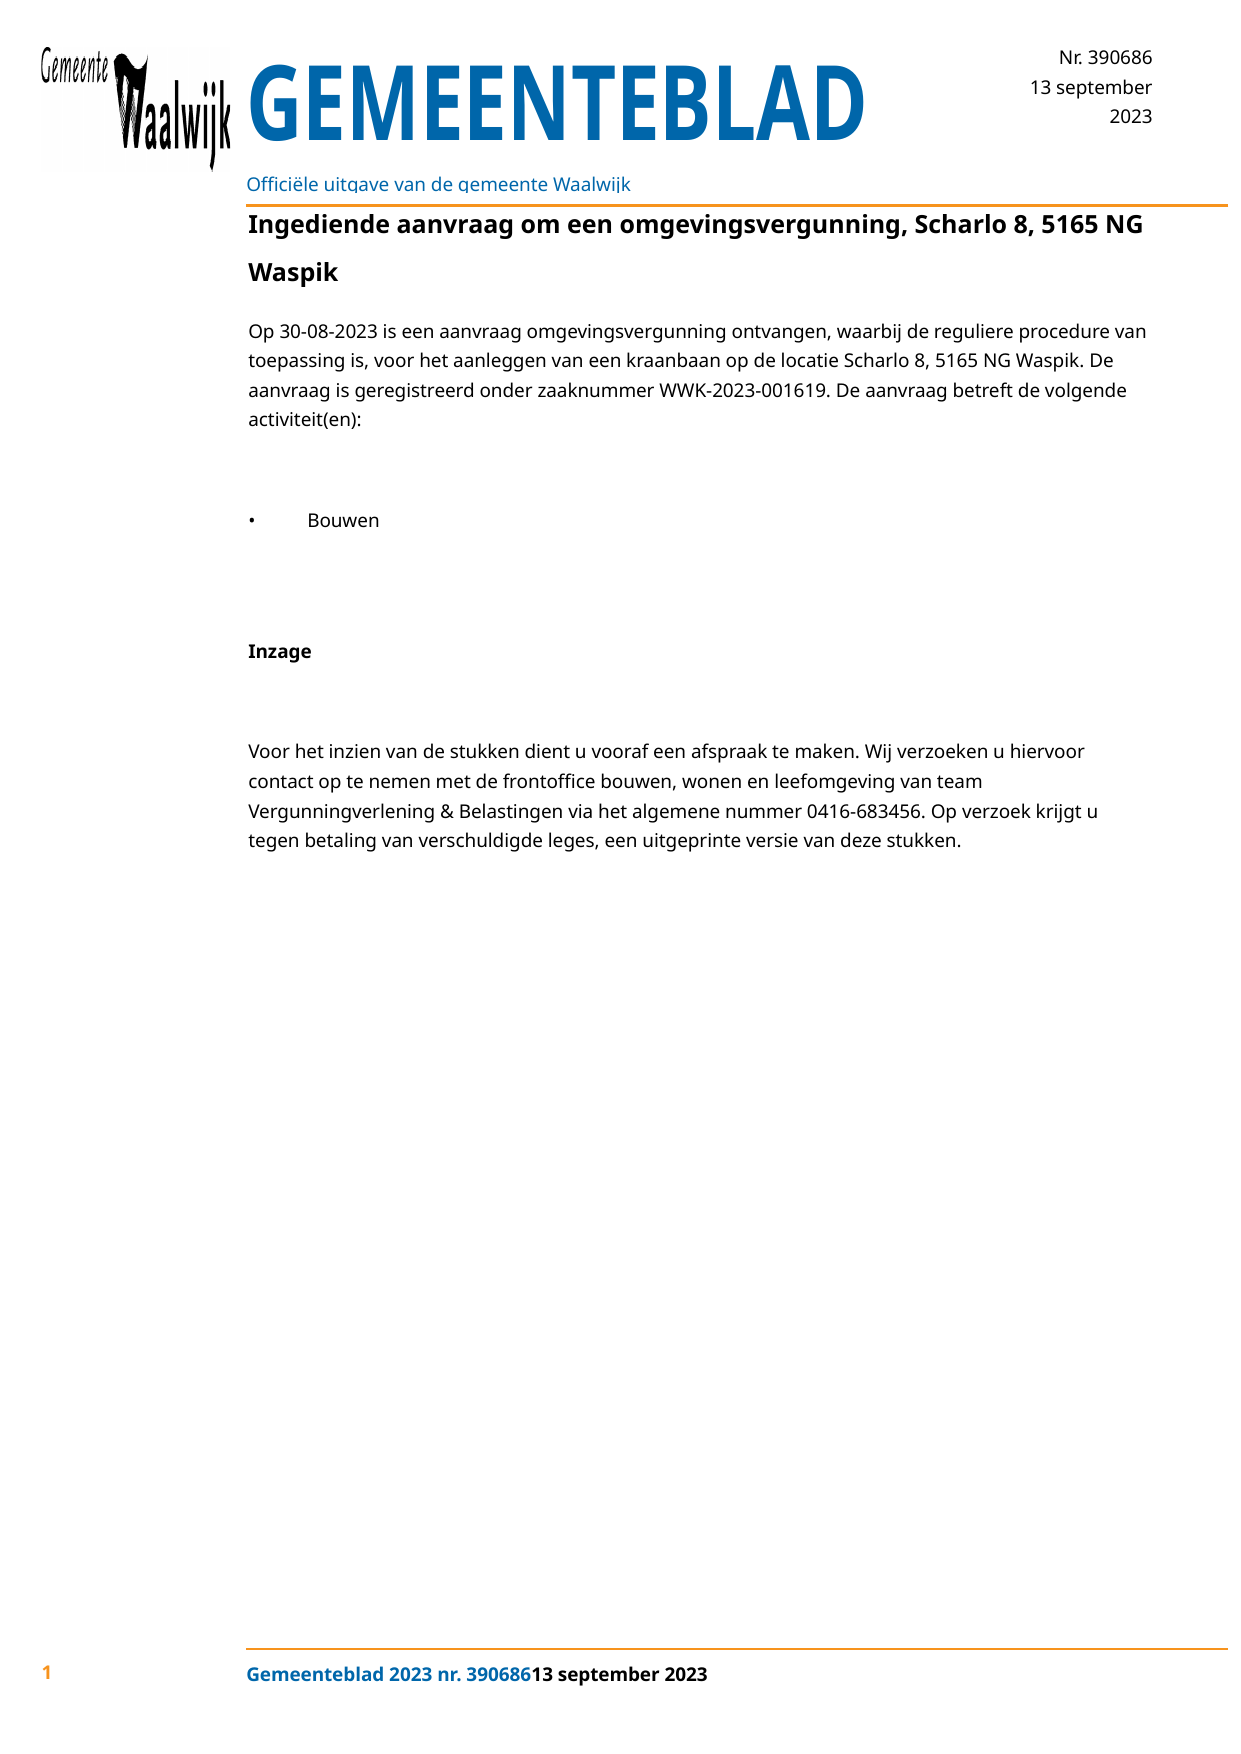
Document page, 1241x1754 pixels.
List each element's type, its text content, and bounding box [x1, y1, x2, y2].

text Voor het inzien van de stukken dient u vooraf een afspraak te maken. Wij verzoeken u hiervoor contact op te nemen met de frontoffice bouwen, wonen en leefomgeving van team Vergunningverlening & Belastingen via het algemene nummer 0416-683456. Op verzoek krijgt u tegen betaling van verschuldigde leges, een uitgeprinte versie van deze stukken. [248, 739, 1152, 853]
picture [41, 47, 231, 172]
text Ingediende aanvraag om een omgevingsvergunning, Scharlo 8, 5165 NG Waspik [248, 207, 1152, 288]
text Op 30-08-2023 is een aanvraag omgevingsvergunning ontvangen, waarbij de reguliere procedure van toepassing is, voor het aanleggen van een kraanbaan op de locatie Scharlo 8, 5165 NG Waspik. De aanvraag is geregistreerd onder zaaknummer WWK-2023-001619. De aanvraag betreft de volgende activiteit(en): [248, 318, 1152, 432]
list Bouwen [248, 507, 1152, 533]
text Inzage [248, 638, 1152, 664]
